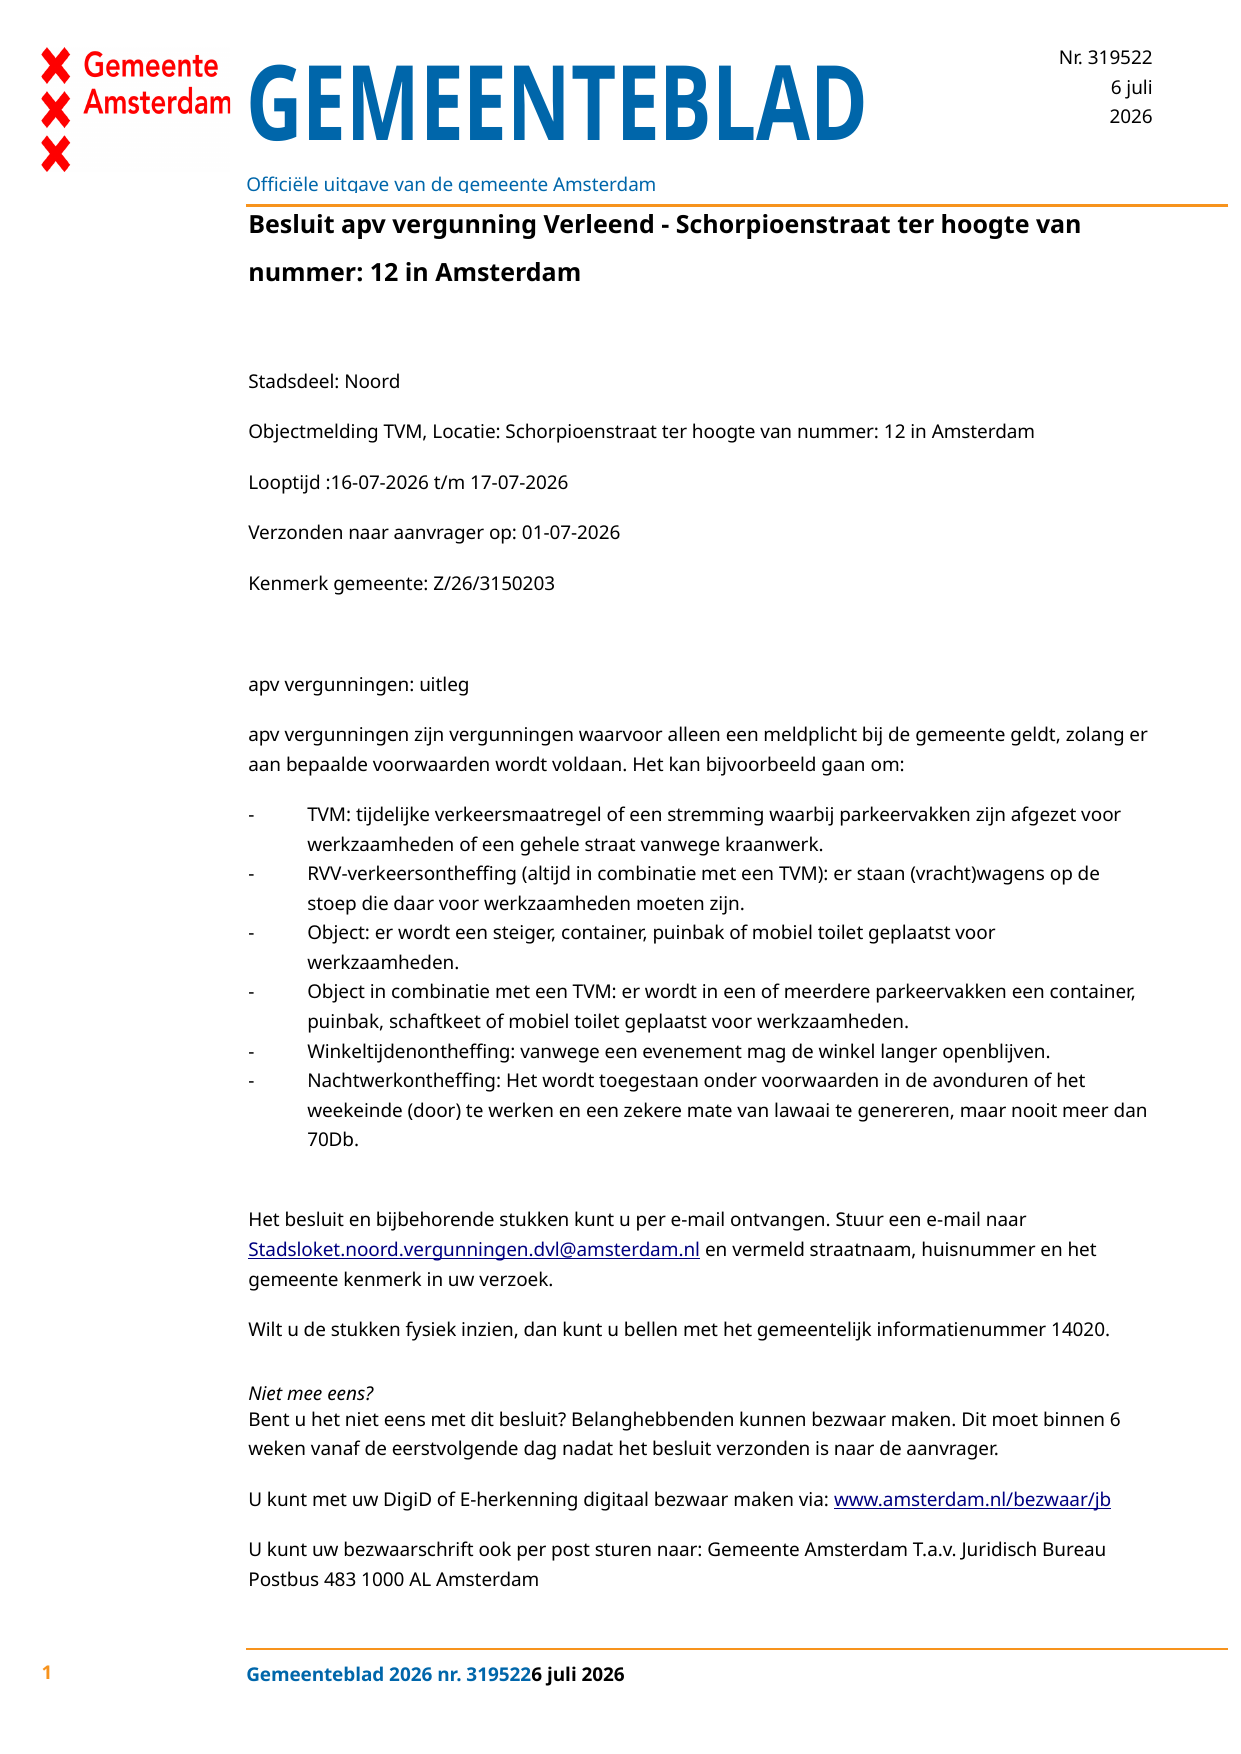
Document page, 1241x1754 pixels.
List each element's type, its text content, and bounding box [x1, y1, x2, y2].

text U kunt met uw DigiD of E-herkenning digitaal bezwaar maken via: www.amsterdam.nl/bezwaar/jb [248, 1486, 1152, 1512]
text apv vergunningen zijn vergunningen waarvoor alleen een meldplicht bij de gemeente geldt, zolang er aan bepaalde voorwaarden wordt voldaan. Het kan bijvoorbeeld gaan om: [248, 721, 1152, 777]
list Winkeltijdenontheffing: vanwege een evenement mag de winkel langer openblijven. [248, 1038, 1152, 1064]
list Nachtwerkontheffing: Het wordt toegestaan onder voorwaarden in de avonduren of het weekeinde (door) te werken en een zekere mate van lawaai te genereren, maar nooit meer dan 70Db. [248, 1067, 1152, 1152]
list Object in combinatie met een TVM: er wordt in een of meerdere parkeervakken een container, puinbak, schaftkeet of mobiel toilet geplaatst voor werkzaamheden. [248, 979, 1152, 1034]
text Verzonden naar aanvrager op: 01-07-2026 [248, 519, 1152, 545]
text Het besluit en bijbehorende stukken kunt u per e-mail ontvangen. Stuur een e-mail naar Stadsloket.noord.vergunningen.dvl@amsterdam.nl en vermeld straatnaam, huisnummer en het gemeente kenmerk in uw verzoek. [248, 1207, 1152, 1292]
text Looptijd :16-07-2026 t/m 17-07-2026 [248, 469, 1152, 495]
text Objectmelding TVM, Locatie: Schorpioenstraat ter hoogte van nummer: 12 in Amsterdam [248, 419, 1152, 444]
text Bent u het niet eens met dit besluit? Belanghebbenden kunnen bezwaar maken. Dit moet binnen 6 weken vanaf de eerstvolgende dag nadat het besluit verzonden is naar de aanvrager. [248, 1406, 1152, 1461]
text Wilt u de stukken fysiek inzien, dan kunt u bellen met het gemeentelijk informatienummer 14020. [248, 1316, 1152, 1342]
text Niet mee eens? [248, 1380, 1152, 1406]
list TVM: tijdelijke verkeersmaatregel of een stremming waarbij parkeervakken zijn afgezet voor werkzaamheden of een gehele straat vanwege kraanwerk. [248, 801, 1152, 857]
text Kenmerk gemeente: Z/26/3150203 [248, 570, 1152, 596]
text U kunt uw bezwaarschrift ook per post sturen naar: Gemeente Amsterdam T.a.v. Juridisch Bureau Postbus 483 1000 AL Amsterdam [248, 1536, 1152, 1592]
text Stadsdeel: Noord [248, 368, 1152, 394]
list Object: er wordt een steiger, container, puinbak of mobiel toilet geplaatst voor werkzaamheden. [248, 919, 1152, 975]
picture [41, 47, 231, 172]
text apv vergunningen: uitleg [248, 671, 1152, 697]
text Besluit apv vergunning Verleend - Schorpioenstraat ter hoogte van nummer: 12 in Amsterdam [248, 207, 1152, 288]
list RVV-verkeersontheffing (altijd in combinatie met een TVM): er staan (vracht)wagens op de stoep die daar voor werkzaamheden moeten zijn. [248, 860, 1152, 916]
